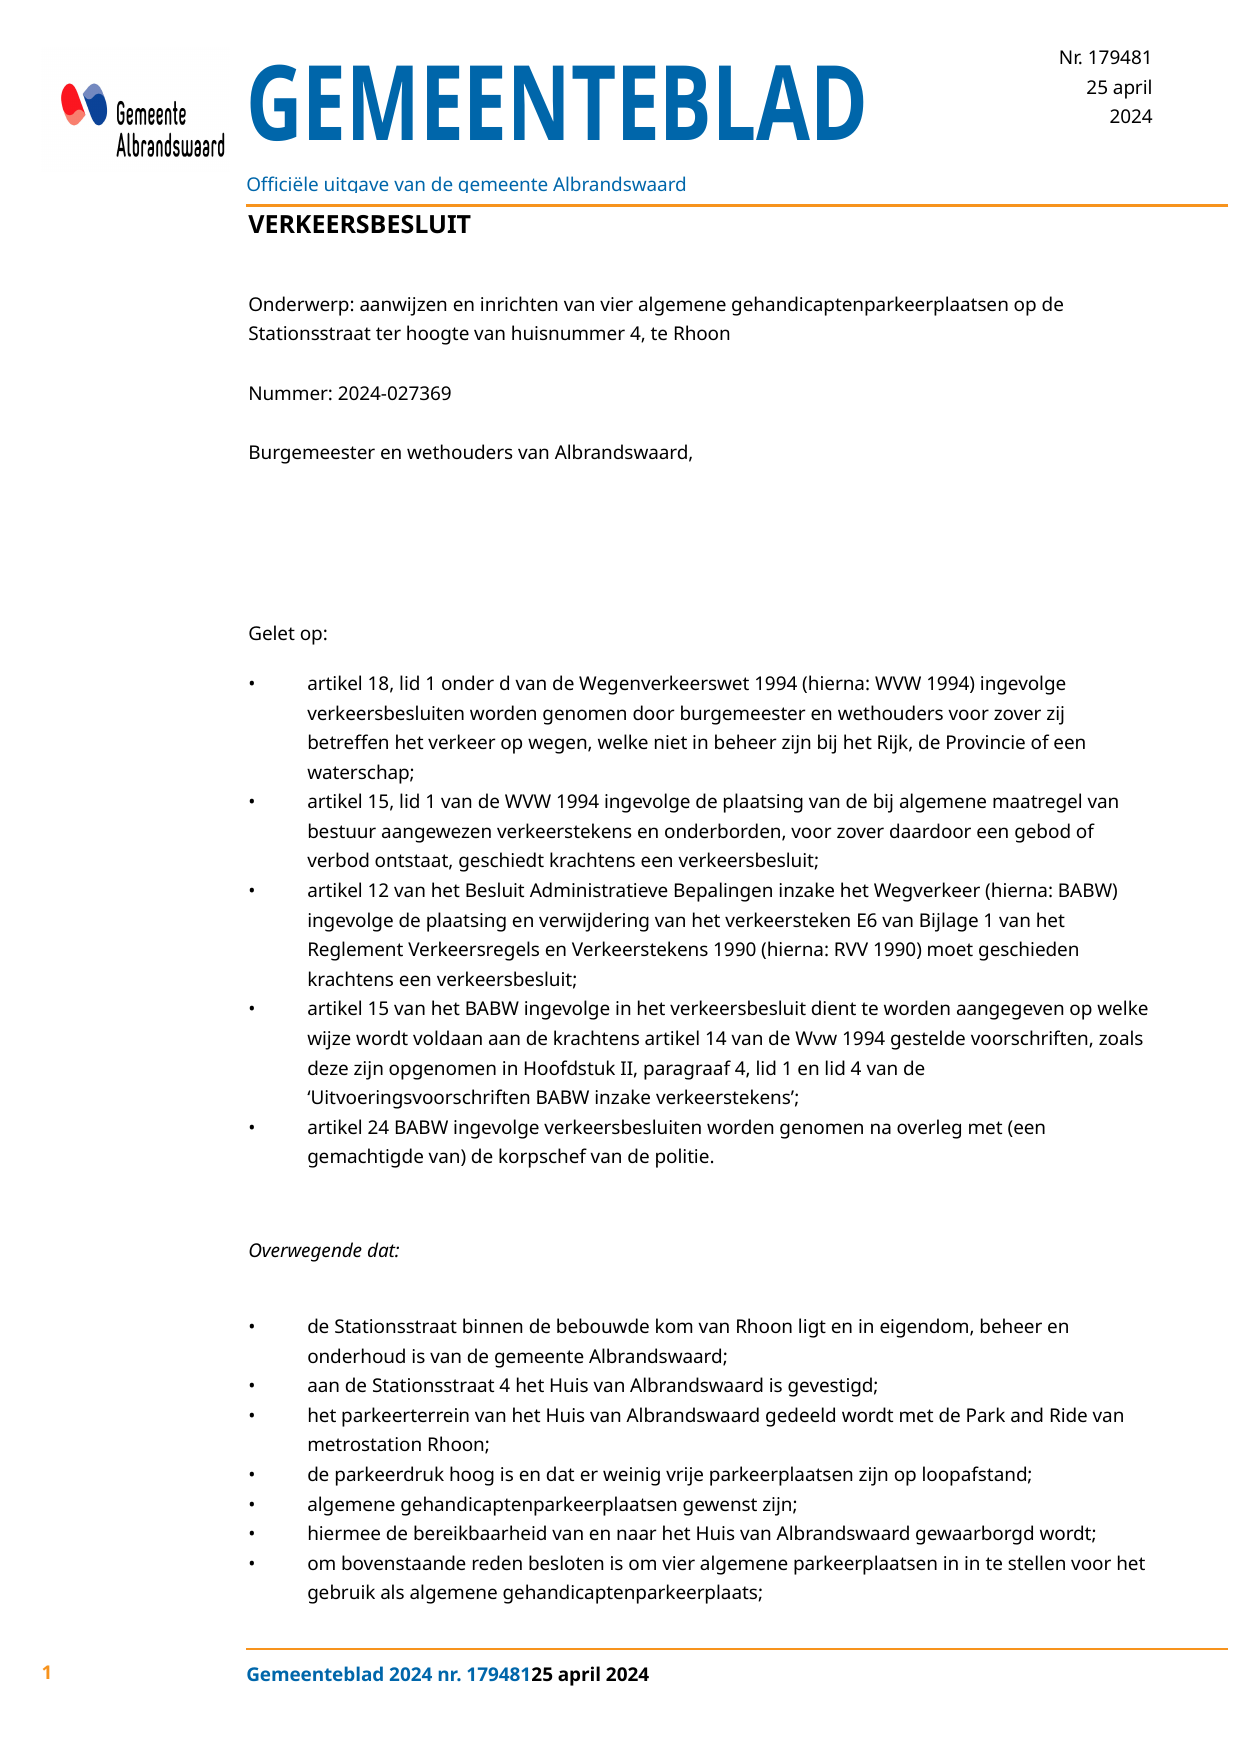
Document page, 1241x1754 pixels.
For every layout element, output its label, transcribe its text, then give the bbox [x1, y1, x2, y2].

text Gelet op: [248, 620, 1152, 646]
list de Stationsstraat binnen de bebouwde kom van Rhoon ligt en in eigendom, beheer en onderhoud is van de gemeente Albrandswaard; [248, 1313, 1152, 1368]
list om bovenstaande reden besloten is om vier algemene parkeerplaatsen in in te stellen voor het gebruik als algemene gehandicaptenparkeerplaats; [248, 1550, 1152, 1605]
list artikel 24 BABW ingevolge verkeersbesluiten worden genomen na overleg met (een gemachtigde van) de korpschef van de politie. [248, 1114, 1152, 1169]
list het parkeerterrein van het Huis van Albrandswaard gedeeld wordt met de Park and Ride van metrostation Rhoon; [248, 1402, 1152, 1457]
list algemene gehandicaptenparkeerplaatsen gewenst zijn; [248, 1491, 1152, 1516]
text Nummer: 2024-027369 [248, 380, 1152, 406]
list artikel 12 van het Besluit Administratieve Bepalingen inzake het Wegverkeer (hierna: BABW) ingevolge de plaatsing en verwijdering van het verkeersteken E6 van Bijlage 1 van het Reglement Verkeersregels en Verkeerstekens 1990 (hierna: RVV 1990) moet geschieden krachtens een verkeersbesluit; [248, 877, 1152, 992]
list artikel 15 van het BABW ingevolge in het verkeersbesluit dient te worden aangegeven op welke wijze wordt voldaan aan de krachtens artikel 14 van de Wvw 1994 gestelde voorschriften, zoals deze zijn opgenomen in Hoofdstuk II, paragraaf 4, lid 1 en lid 4 van de ‘Uitvoeringsvoorschriften BABW inzake verkeerstekens’; [248, 996, 1152, 1110]
list artikel 15, lid 1 van de WVW 1994 ingevolge de plaatsing van de bij algemene maatregel van bestuur aangewezen verkeerstekens en onderborden, voor zover daardoor een gebod of verbod ontstaat, geschiedt krachtens een verkeersbesluit; [248, 788, 1152, 873]
list de parkeerdruk hoog is en dat er weinig vrije parkeerplaatsen zijn op loopafstand; [248, 1461, 1152, 1487]
list aan de Stationsstraat 4 het Huis van Albrandswaard is gevestigd; [248, 1372, 1152, 1398]
picture [41, 47, 231, 172]
text Onderwerp: aanwijzen en inrichten van vier algemene gehandicaptenparkeerplaatsen op de Stationsstraat ter hoogte van huisnummer 4, te Rhoon [248, 291, 1152, 346]
list hiermee de bereikbaarheid van en naar het Huis van Albrandswaard gewaarborgd wordt; [248, 1520, 1152, 1546]
text Burgemeester en wethouders van Albrandswaard, [248, 439, 1152, 465]
list artikel 18, lid 1 onder d van de Wegenverkeerswet 1994 (hierna: WVW 1994) ingevolge verkeersbesluiten worden genomen door burgemeester en wethouders voor zover zij betreffen het verkeer op wegen, welke niet in beheer zijn bij het Rijk, de Provincie of een waterschap; [248, 670, 1152, 785]
text VERKEERSBESLUIT [248, 207, 1152, 241]
text Overwegende dat: [248, 1237, 1152, 1263]
